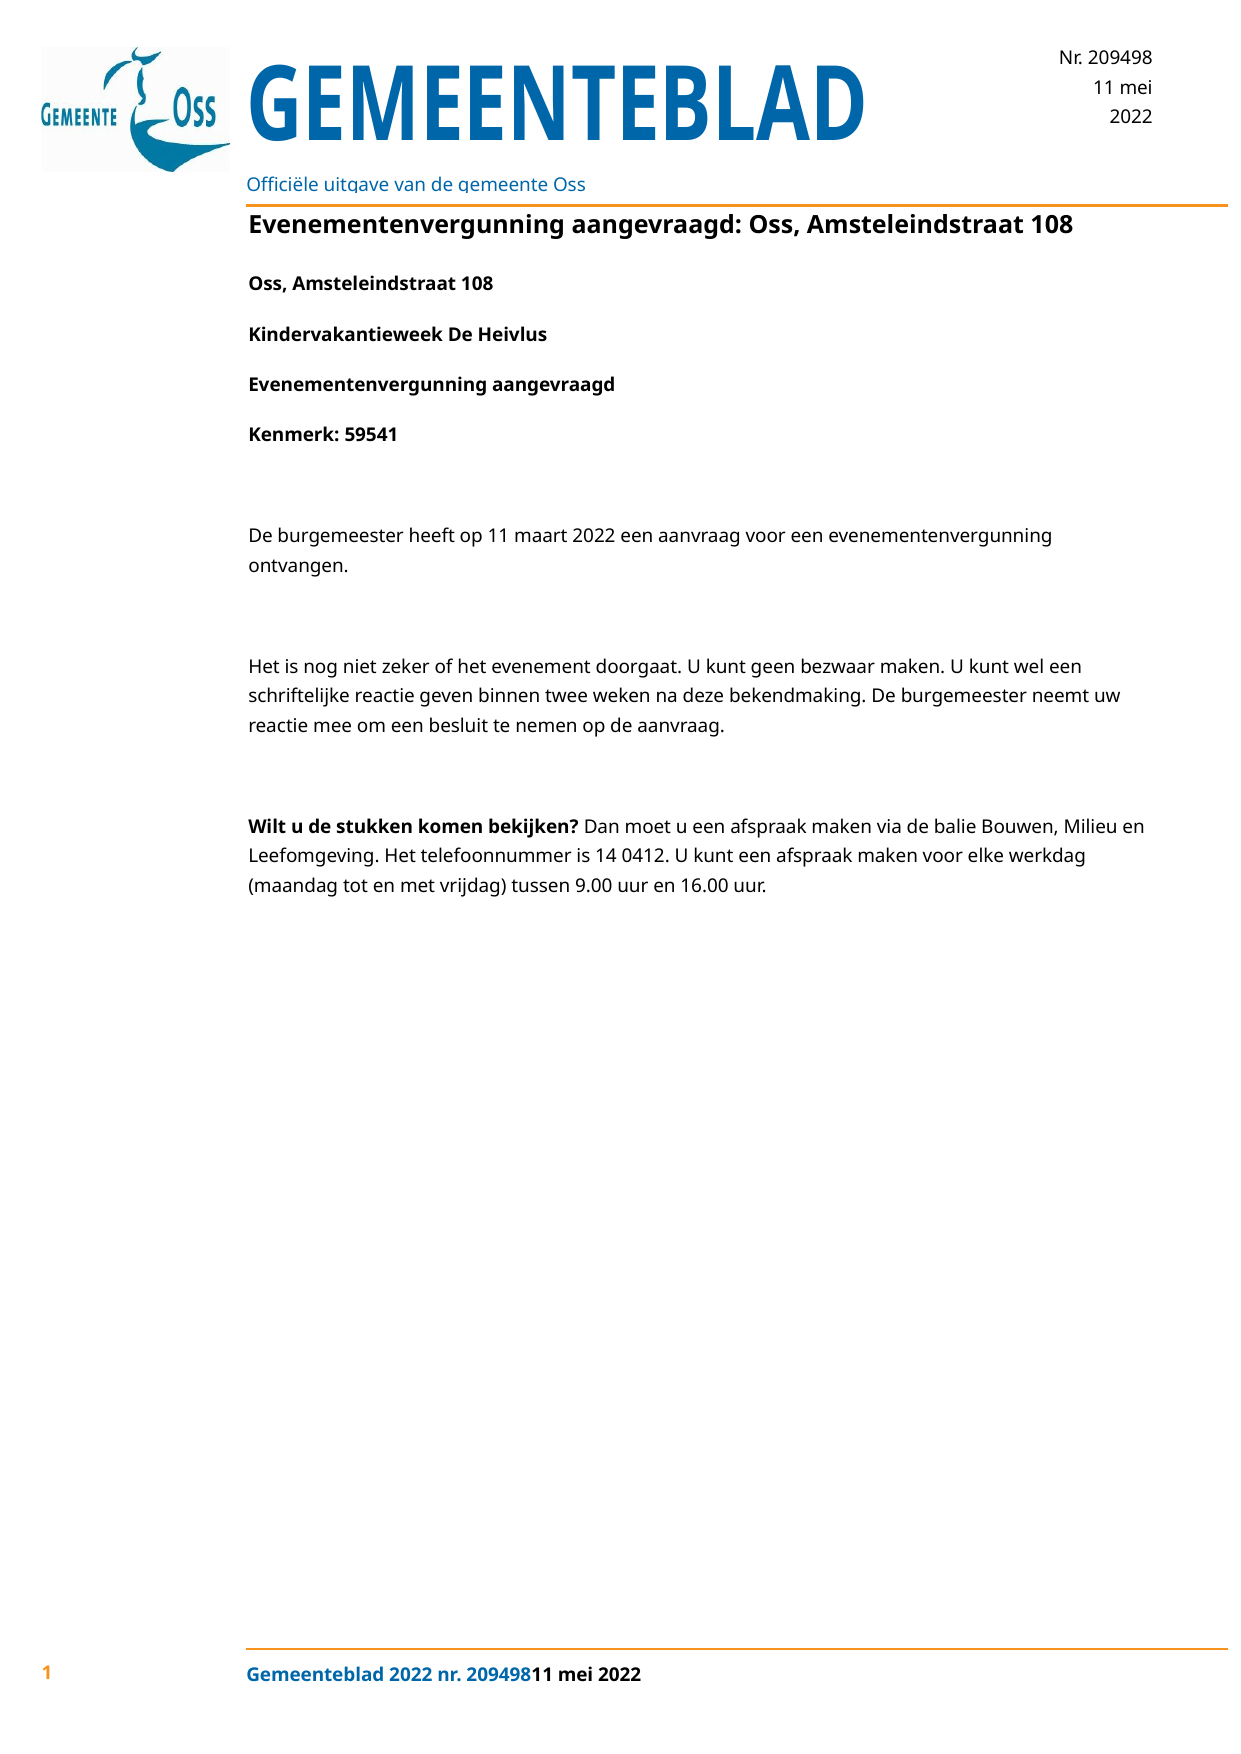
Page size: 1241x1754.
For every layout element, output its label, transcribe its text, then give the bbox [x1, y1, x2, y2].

text Kindervakantieweek De Heivlus [248, 321, 1152, 346]
text De burgemeester heeft op 11 maart 2022 een aanvraag voor een evenementenvergunning ontvangen. [248, 522, 1152, 578]
text Evenementenvergunning aangevraagd [248, 371, 1152, 397]
text Oss, Amsteleindstraat 108 [248, 270, 1152, 296]
text Het is nog niet zeker of het evenement doorgaat. U kunt geen bezwaar maken. U kunt wel een schriftelijke reactie geven binnen twee weken na deze bekendmaking. De burgemeester neemt uw reactie mee om een besluit te nemen op de aanvraag. [248, 653, 1152, 738]
text Wilt u de stukken komen bekijken? Dan moet u een afspraak maken via de balie Bouwen, Milieu en Leefomgeving. Het telefoonnummer is 14 0412. U kunt een afspraak maken voor elke werkdag (maandag tot en met vrijdag) tussen 9.00 uur en 16.00 uur. [248, 813, 1152, 898]
text Kenmerk: 59541 [248, 422, 1152, 447]
picture [41, 47, 231, 172]
text Evenementenvergunning aangevraagd: Oss, Amsteleindstraat 108 [248, 207, 1152, 241]
